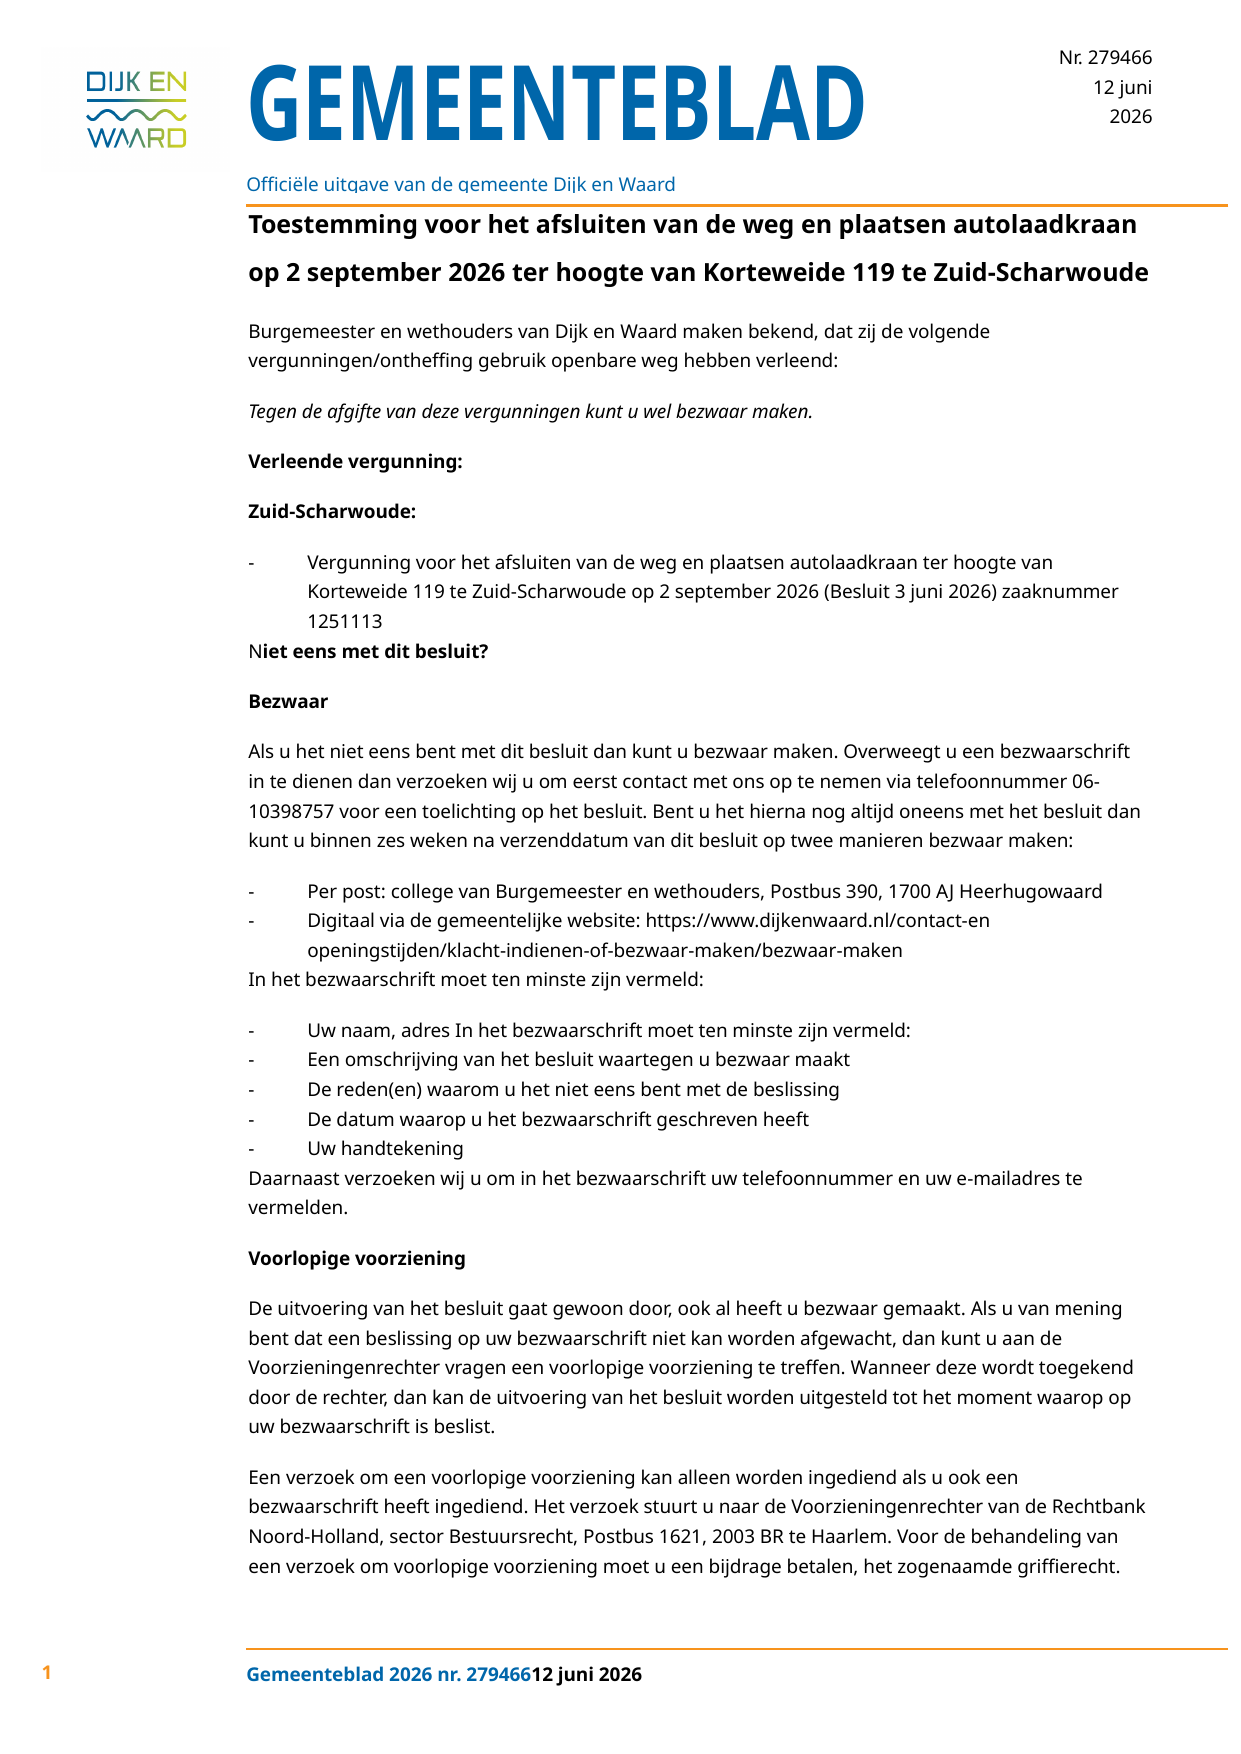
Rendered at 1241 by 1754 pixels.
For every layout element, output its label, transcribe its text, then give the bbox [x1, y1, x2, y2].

text Verleende vergunning: [248, 448, 1152, 474]
list Uw handtekening [248, 1135, 1152, 1161]
list De reden(en) waarom u het niet eens bent met de beslissing [248, 1076, 1152, 1102]
text Zuid-Scharwoude: [248, 499, 1152, 524]
list Uw naam, adres In het bezwaarschrift moet ten minste zijn vermeld: [248, 1017, 1152, 1043]
list De datum waarop u het bezwaarschrift geschreven heeft [248, 1106, 1152, 1132]
picture [41, 47, 231, 172]
list Vergunning voor het afsluiten van de weg en plaatsen autolaadkraan ter hoogte van Korteweide 119 te Zuid-Scharwoude op 2 september 2026 (Besluit 3 juni 2026) zaaknummer 1251113 [248, 549, 1152, 634]
text Een verzoek om een voorlopige voorziening kan alleen worden ingediend als u ook een bezwaarschrift heeft ingediend. Het verzoek stuurt u naar de Voorzieningenrechter van de Rechtbank Noord-Holland, sector Bestuursrecht, Postbus 1621, 2003 BR te Haarlem. Voor de behandeling van een verzoek om voorlopige voorziening moet u een bijdrage betalen, het zogenaamde griffierecht. [248, 1464, 1152, 1579]
text Tegen de afgifte van deze vergunningen kunt u wel bezwaar maken. [248, 398, 1152, 424]
text Toestemming voor het afsluiten van de weg en plaatsen autolaadkraan op 2 september 2026 ter hoogte van Korteweide 119 te Zuid-Scharwoude [248, 207, 1152, 288]
text Bezwaar [248, 688, 1152, 714]
text Niet eens met dit besluit? [248, 638, 1152, 664]
text In het bezwaarschrift moet ten minste zijn vermeld: [248, 967, 1152, 992]
text Burgemeester en wethouders van Dijk en Waard maken bekend, dat zij de volgende vergunningen/ontheffing gebruik openbare weg hebben verleend: [248, 318, 1152, 373]
text Voorlopige voorziening [248, 1245, 1152, 1271]
text De uitvoering van het besluit gaat gewoon door, ook al heeft u bezwaar gemaakt. Als u van mening bent dat een beslissing op uw bezwaarschrift niet kan worden afgewacht, dan kunt u aan de Voorzieningenrechter vragen een voorlopige voorziening te treffen. Wanneer deze wordt toegekend door de rechter, dan kan de uitvoering van het besluit worden uitgesteld tot het moment waarop op uw bezwaarschrift is beslist. [248, 1295, 1152, 1439]
text Daarnaast verzoeken wij u om in het bezwaarschrift uw telefoonnummer en uw e-mailadres te vermelden. [248, 1165, 1152, 1220]
list Per post: college van Burgemeester en wethouders, Postbus 390, 1700 AJ Heerhugowaard [248, 878, 1152, 904]
list Een omschrijving van het besluit waartegen u bezwaar maakt [248, 1047, 1152, 1072]
list Digitaal via de gemeentelijke website: https://www.dijkenwaard.nl/contact-en openingstijden/klacht-indienen-of-bezwaar-maken/bezwaar-maken [248, 907, 1152, 963]
text Als u het niet eens bent met dit besluit dan kunt u bezwaar maken. Overweegt u een bezwaarschrift in te dienen dan verzoeken wij u om eerst contact met ons op te nemen via telefoonnummer 06-10398757 voor een toelichting op het besluit. Bent u het hierna nog altijd oneens met het besluit dan kunt u binnen zes weken na verzenddatum van dit besluit op twee manieren bezwaar maken: [248, 739, 1152, 853]
